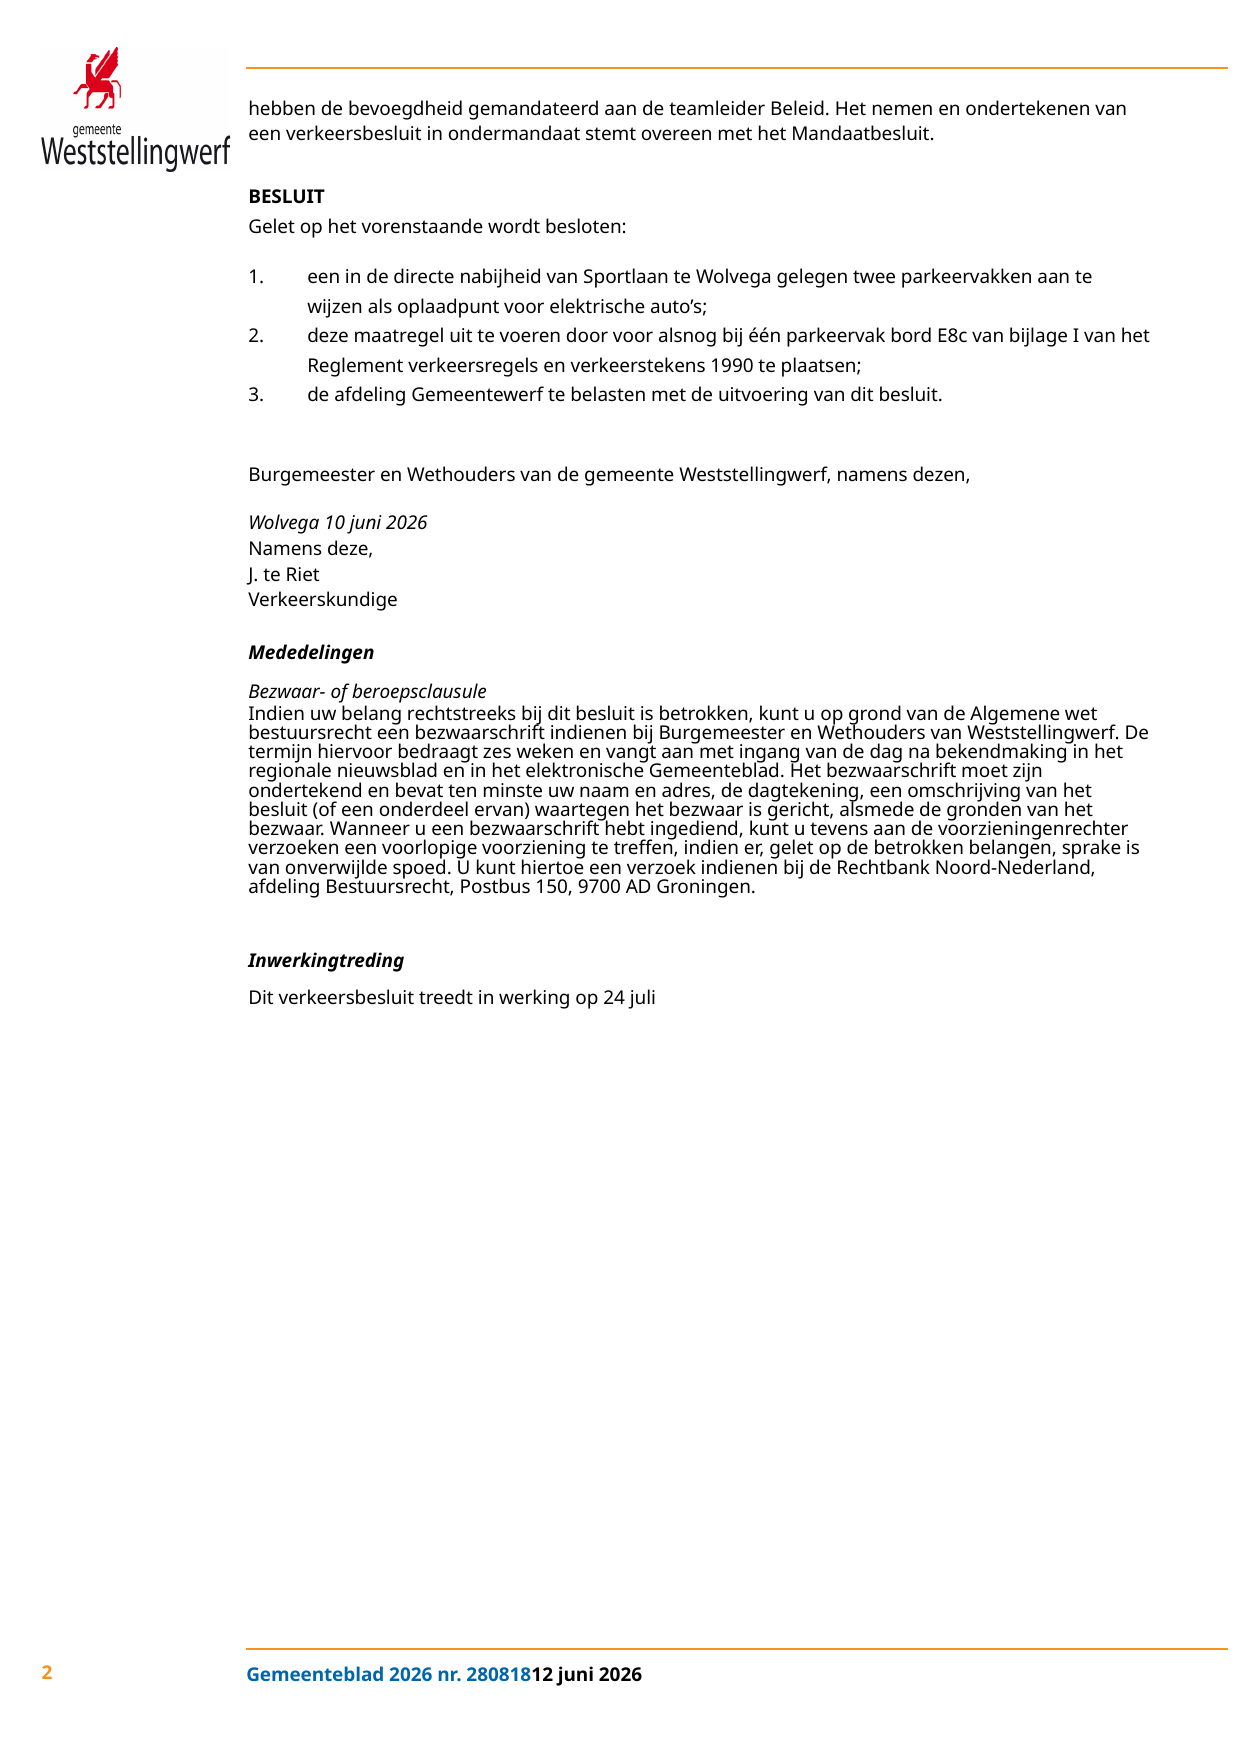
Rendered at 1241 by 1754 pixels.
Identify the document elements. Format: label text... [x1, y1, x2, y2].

text Bezwaar- of beroepsclausule [248, 679, 1152, 704]
text Namens deze, [248, 535, 1152, 561]
list de afdeling Gemeentewerf te belasten met de uitvoering van dit besluit. [248, 382, 1152, 407]
text Indien uw belang rechtstreeks bij dit besluit is betrokken, kunt u op grond van de Algemene wet bestuursrecht een bezwaarschrift indienen bij Burgemeester en Wethouders van Weststellingwerf. De termijn hiervoor bedraagt zes weken en vangt aan met ingang van de dag na bekendmaking in het regionale nieuwsblad en in het elektronische Gemeenteblad. Het bezwaarschrift moet zijn ondertekend en bevat ten minste uw naam en adres, de dagtekening, een omschrijving van het besluit (of een onderdeel ervan) waartegen het bezwaar is gericht, alsmede de gronden van het bezwaar. Wanneer u een bezwaarschrift hebt ingediend, kunt u tevens aan de voorzieningenrechter verzoeken een voorlopige voorziening te treffen, indien er, gelet op de betrokken belangen, sprake is van onverwijlde spoed. U kunt hiertoe een verzoek indienen bij de Rechtbank Noord-Nederland, afdeling Bestuursrecht, Postbus 150, 9700 AD Groningen. [248, 704, 1152, 897]
picture [41, 47, 231, 172]
list deze maatregel uit te voeren door voor alsnog bij één parkeervak bord E8c van bijlage I van het Reglement verkeersregels en verkeerstekens 1990 te plaatsen; [248, 322, 1152, 378]
text hebben de bevoegdheid gemandateerd aan de teamleider Beleid. Het nemen en ondertekenen van een verkeersbesluit in ondermandaat stemt overeen met het Mandaatbesluit. [248, 95, 1152, 146]
text J. te Riet [248, 561, 1152, 587]
text Gelet op het vorenstaande wordt besloten: [248, 213, 1152, 238]
text Verkeerskundige [248, 587, 1152, 612]
text BESLUIT [248, 183, 1152, 209]
text Burgemeester en Wethouders van de gemeente Weststellingwerf, namens dezen, [248, 462, 1152, 487]
text Mededelingen [248, 639, 1152, 665]
text Wolvega 10 juni 2026 [248, 509, 1152, 535]
text Dit verkeersbesluit treedt in werking op 24 juli [248, 989, 1152, 1008]
text Inwerkingtreding [248, 952, 1152, 971]
list een in de directe nabijheid van Sportlaan te Wolvega gelegen twee parkeervakken aan te wijzen als oplaadpunt voor elektrische auto’s; [248, 263, 1152, 318]
